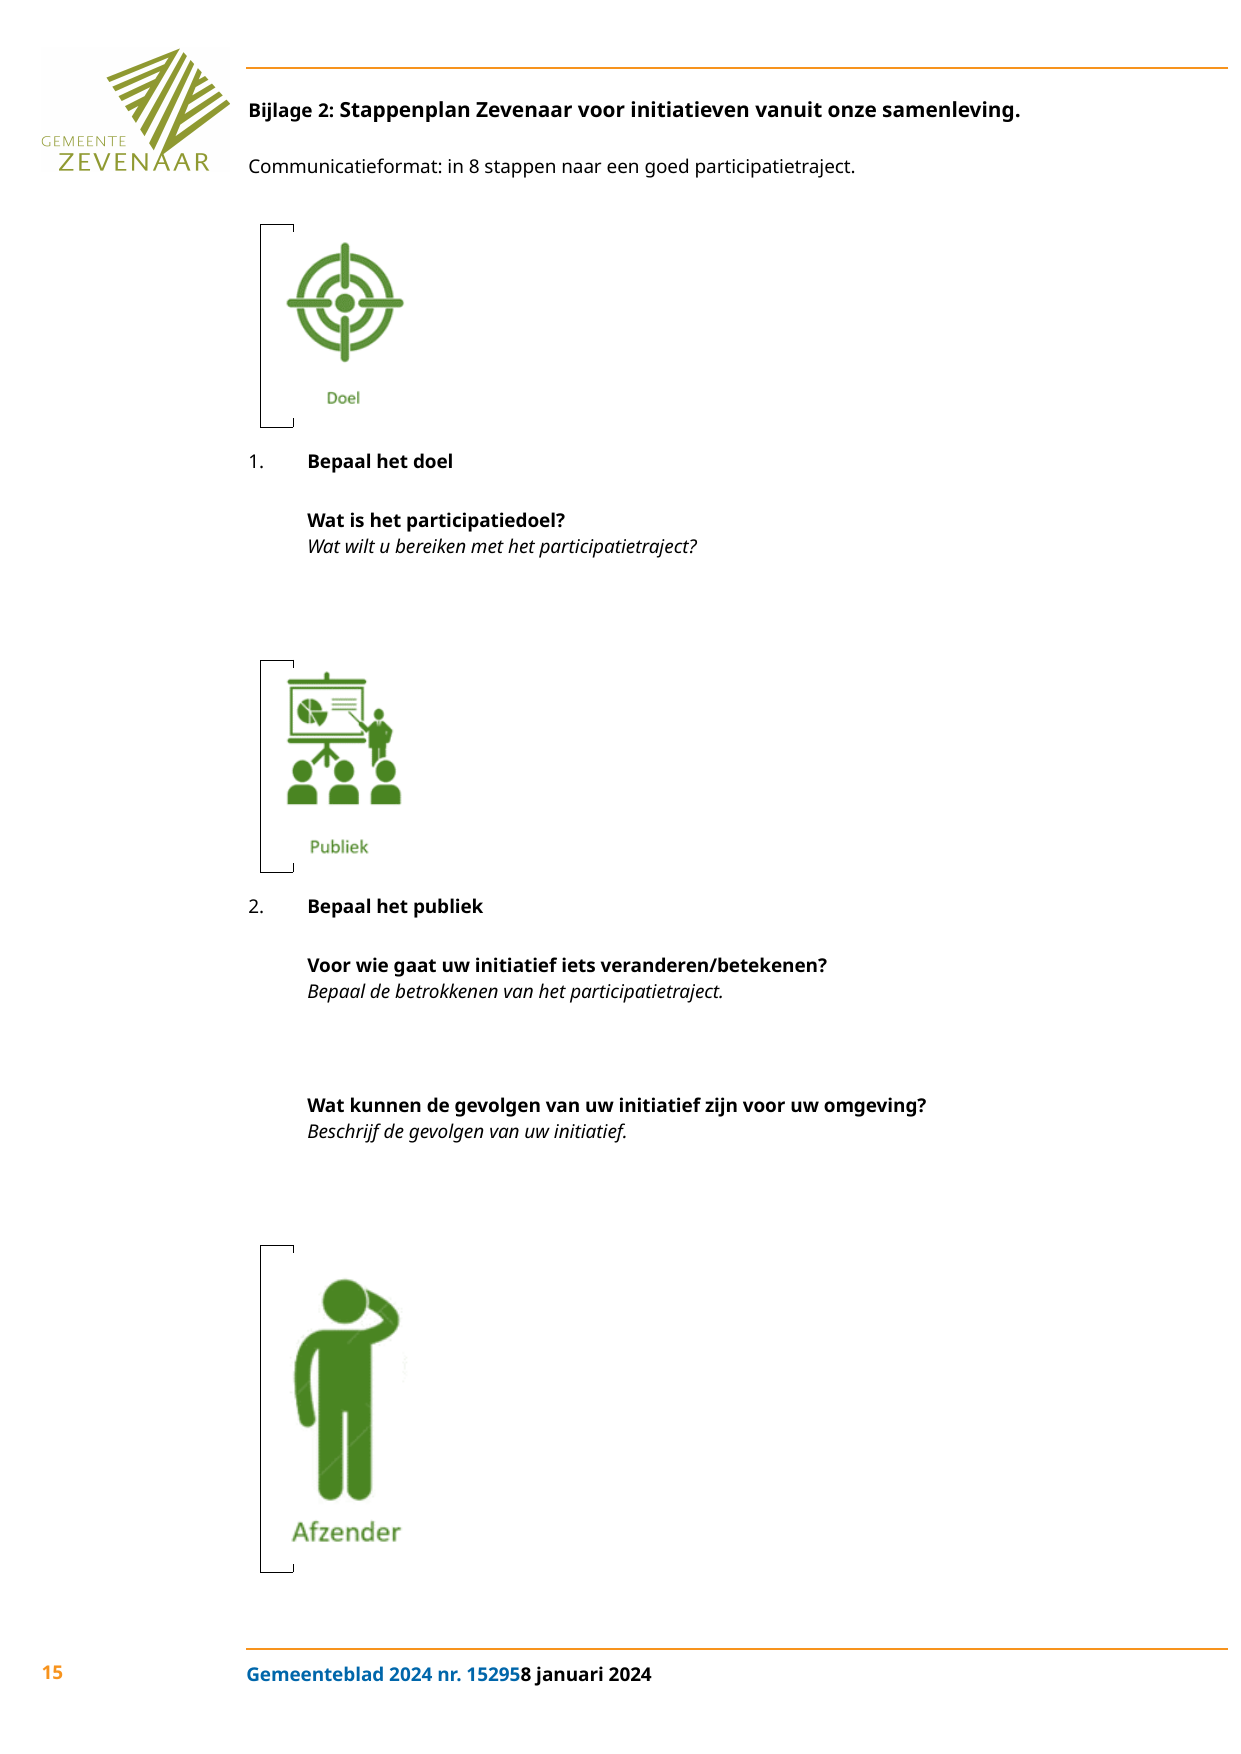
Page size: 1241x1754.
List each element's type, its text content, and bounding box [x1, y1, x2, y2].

list Bepaal het publiek [248, 893, 1152, 919]
table_header Voor wie gaat uw initiatief iets veranderen/betekenen? [307, 952, 1211, 978]
text Communicatieformat: in 8 stappen naar een goed participatietraject. [248, 153, 1152, 179]
text Bijlage 2: Stappenplan Zevenaar voor initiatieven vanuit onze samenleving. [248, 95, 1152, 123]
picture [268, 232, 417, 418]
table_header Wat is het participatiedoel? [307, 507, 1211, 533]
list Bepaal het doel [248, 448, 1152, 474]
picture [41, 47, 231, 172]
table_cell Wat wilt u bereiken met het participatietraject? [307, 533, 1211, 647]
table_cell Beschrijf de gevolgen van uw initiatief. [307, 1118, 1211, 1233]
table_cell Bepaal de betrokkenen van het participatietraject. [307, 978, 1211, 1092]
picture [268, 668, 417, 863]
table_cell Wat kunnen de gevolgen van uw initiatief zijn voor uw omgeving? [307, 1093, 1211, 1118]
picture [268, 1253, 417, 1564]
